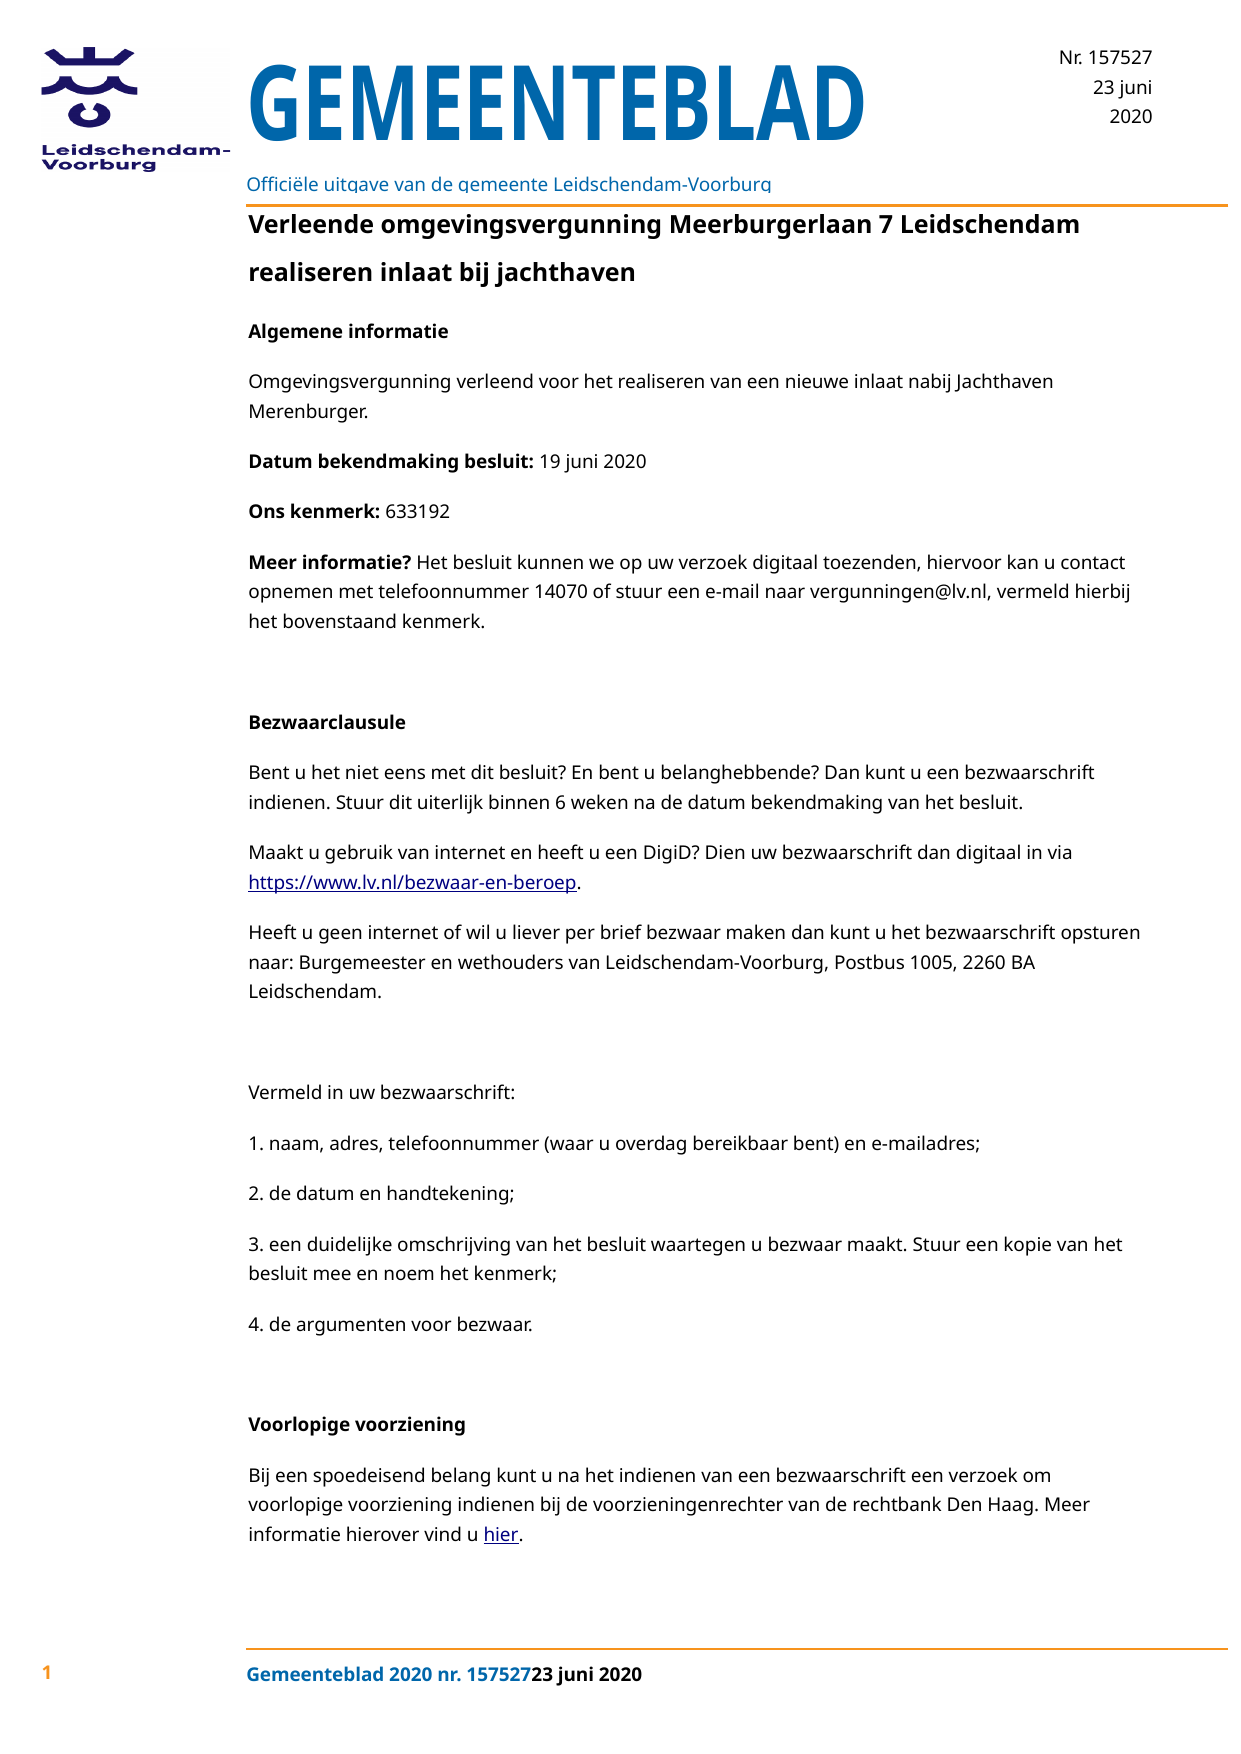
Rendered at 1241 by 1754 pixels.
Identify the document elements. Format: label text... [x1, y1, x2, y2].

text Algemene informatie [248, 318, 1152, 344]
text Omgevingsvergunning verleend voor het realiseren van een nieuwe inlaat nabij Jachthaven Merenburger. [248, 368, 1152, 424]
text 2. de datum en handtekening; [248, 1180, 1152, 1206]
text 4. de argumenten voor bezwaar. [248, 1311, 1152, 1337]
text Meer informatie? Het besluit kunnen we op uw verzoek digitaal toezenden, hiervoor kan u contact opnemen met telefoonnummer 14070 of stuur een e-mail naar vergunningen@lv.nl, vermeld hierbij het bovenstaand kenmerk. [248, 549, 1152, 634]
text 1. naam, adres, telefoonnummer (waar u overdag bereikbaar bent) en e-mailadres; [248, 1130, 1152, 1156]
text Bezwaarclausule [248, 709, 1152, 735]
text Maakt u gebruik van internet en heeft u een DigiD? Dien uw bezwaarschrift dan digitaal in via https://www.lv.nl/bezwaar-en-beroep. [248, 839, 1152, 895]
text Heeft u geen internet of wil u liever per brief bezwaar maken dan kunt u het bezwaarschrift opsturen naar: Burgemeester en wethouders van Leidschendam-Voorburg, Postbus 1005, 2260 BA Leidschendam. [248, 919, 1152, 1004]
text Datum bekendmaking besluit: 19 juni 2020 [248, 448, 1152, 474]
text Vermeld in uw bezwaarschrift: [248, 1079, 1152, 1105]
text 3. een duidelijke omschrijving van het besluit waartegen u bezwaar maakt. Stuur een kopie van het besluit mee en noem het kenmerk; [248, 1231, 1152, 1286]
text Ons kenmerk: 633192 [248, 499, 1152, 524]
text Verleende omgevingsvergunning Meerburgerlaan 7 Leidschendam realiseren inlaat bij jachthaven [248, 207, 1152, 288]
text Bent u het niet eens met dit besluit? En bent u belanghebbende? Dan kunt u een bezwaarschrift indienen. Stuur dit uiterlijk binnen 6 weken na de datum bekendmaking van het besluit. [248, 759, 1152, 815]
picture [41, 47, 231, 172]
text Bij een spoedeisend belang kunt u na het indienen van een bezwaarschrift een verzoek om voorlopige voorziening indienen bij de voorzieningenrechter van de rechtbank Den Haag. Meer informatie hierover vind u hier. [248, 1462, 1152, 1547]
text Voorlopige voorziening [248, 1412, 1152, 1437]
